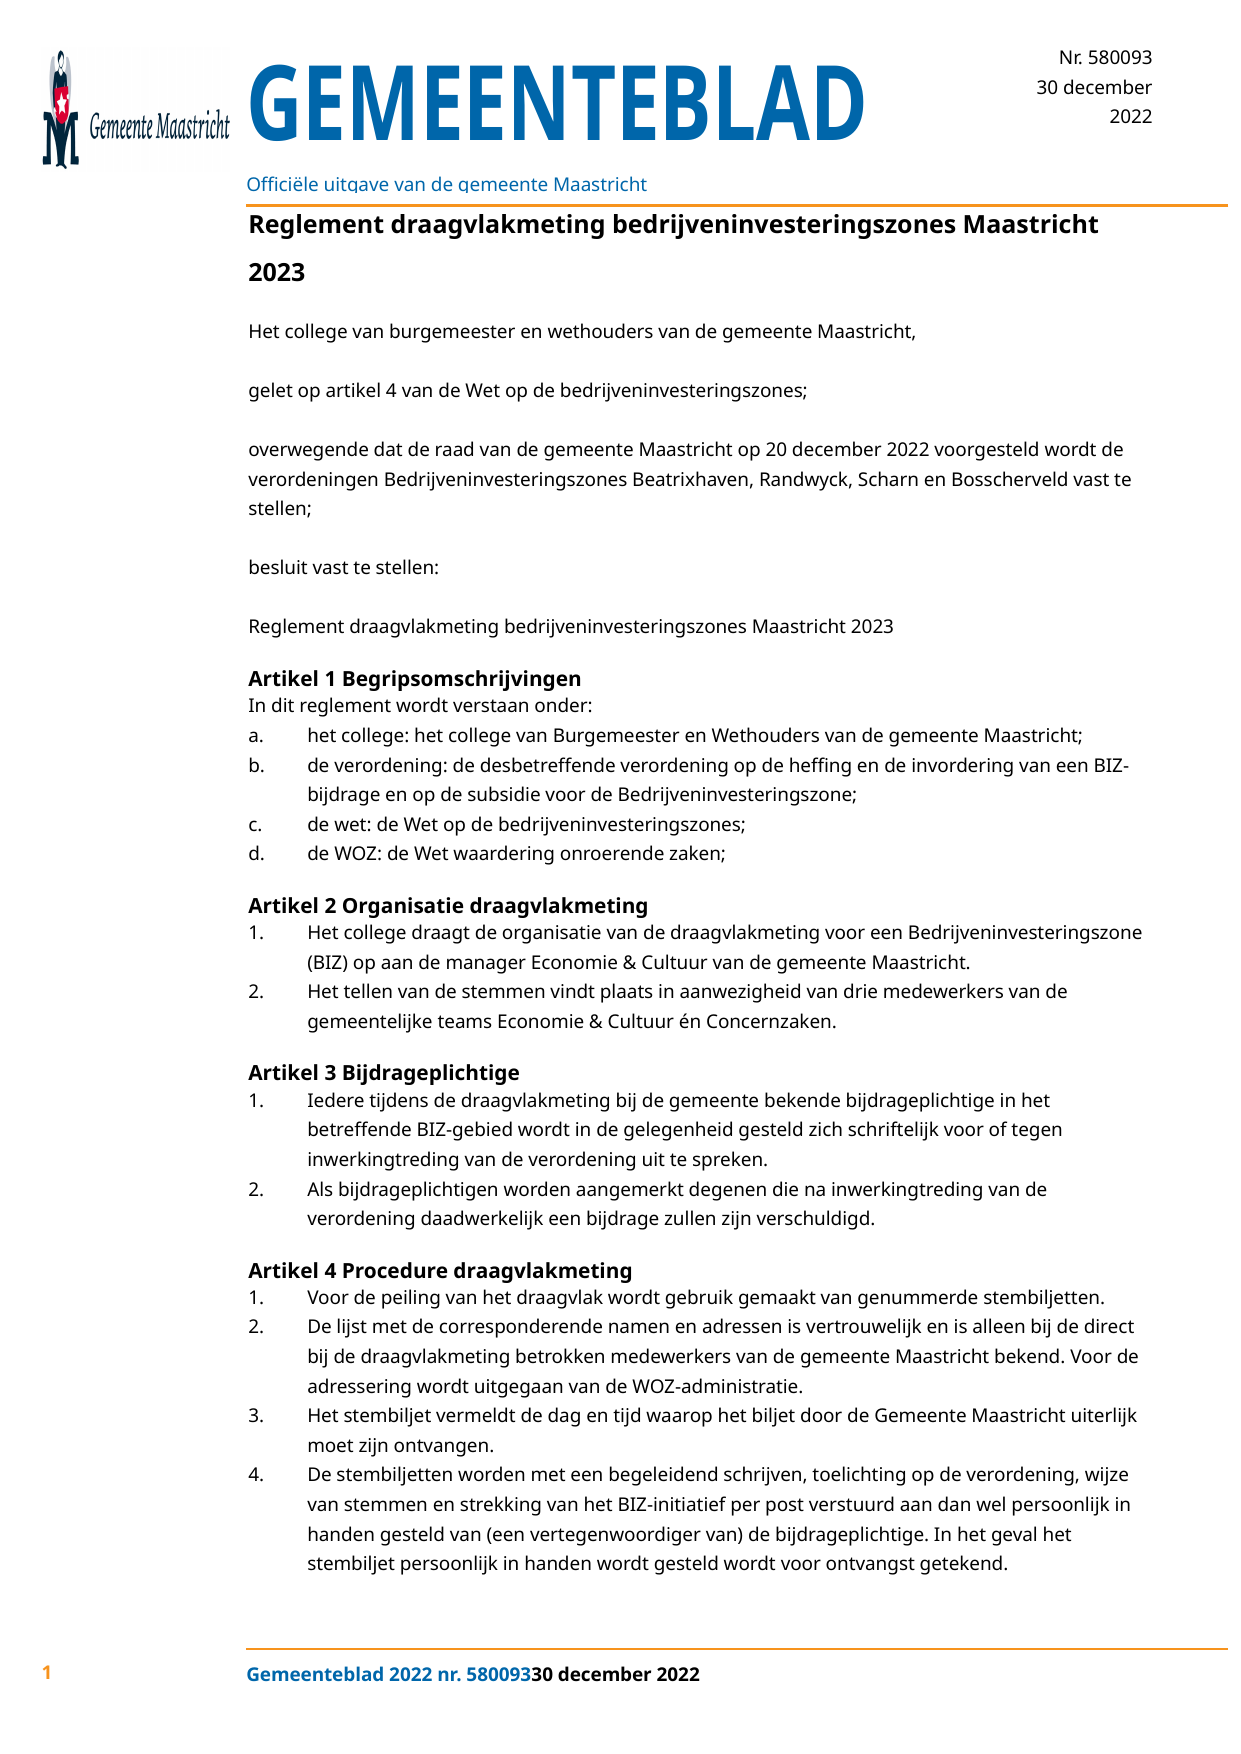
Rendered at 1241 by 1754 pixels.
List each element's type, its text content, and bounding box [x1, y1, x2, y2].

list Het stembiljet vermeldt de dag en tijd waarop het biljet door de Gemeente Maastricht uiterlijk moet zijn ontvangen. [248, 1402, 1152, 1458]
text overwegende dat de raad van de gemeente Maastricht op 20 december 2022 voorgesteld wordt de verordeningen Bedrijveninvesteringszones Beatrixhaven, Randwyck, Scharn en Bosscherveld vast te stellen; [248, 436, 1152, 521]
list Voor de peiling van het draagvlak wordt gebruik gemaakt van genummerde stembiljetten. [248, 1284, 1152, 1310]
list Iedere tijdens de draagvlakmeting bij de gemeente bekende bijdrageplichtige in het betreffende BIZ-gebied wordt in de gelegenheid gesteld zich schriftelijk voor of tegen inwerkingtreding van de verordening uit te spreken. [248, 1087, 1152, 1172]
list de WOZ: de Wet waardering onroerende zaken; [248, 841, 1152, 866]
text Artikel 1 Begripsomschrijvingen [248, 664, 1152, 693]
text In dit reglement wordt verstaan onder: [248, 693, 1152, 718]
text Reglement draagvlakmeting bedrijveninvesteringszones Maastricht 2023 [248, 207, 1152, 288]
picture [41, 47, 231, 172]
text Reglement draagvlakmeting bedrijveninvesteringszones Maastricht 2023 [248, 614, 1152, 639]
text besluit vast te stellen: [248, 554, 1152, 580]
list De lijst met de corresponderende namen en adressen is vertrouwelijk en is alleen bij de direct bij de draagvlakmeting betrokken medewerkers van de gemeente Maastricht bekend. Voor de adressering wordt uitgegaan van de WOZ-administratie. [248, 1314, 1152, 1399]
list het college: het college van Burgemeester en Wethouders van de gemeente Maastricht; [248, 722, 1152, 748]
text Het college van burgemeester en wethouders van de gemeente Maastricht, [248, 318, 1152, 344]
text Artikel 3 Bijdrageplichtige [248, 1058, 1152, 1087]
list de verordening: de desbetreffende verordening op de heffing en de invordering van een BIZ-bijdrage en op de subsidie voor de Bedrijveninvesteringszone; [248, 752, 1152, 807]
list Het tellen van de stemmen vindt plaats in aanwezigheid van drie medewerkers van de gemeentelijke teams Economie & Cultuur én Concernzaken. [248, 978, 1152, 1034]
text gelet op artikel 4 van de Wet op de bedrijveninvesteringszones; [248, 377, 1152, 403]
text Artikel 4 Procedure draagvlakmeting [248, 1256, 1152, 1284]
text Artikel 2 Organisatie draagvlakmeting [248, 891, 1152, 919]
list de wet: de Wet op de bedrijveninvesteringszones; [248, 811, 1152, 837]
list Het college draagt de organisatie van de draagvlakmeting voor een Bedrijveninvesteringszone (BIZ) op aan de manager Economie & Cultuur van de gemeente Maastricht. [248, 919, 1152, 975]
list De stembiljetten worden met een begeleidend schrijven, toelichting op de verordening, wijze van stemmen en strekking van het BIZ-initiatief per post verstuurd aan dan wel persoonlijk in handen gesteld van (een vertegenwoordiger van) de bijdrageplichtige. In het geval het stembiljet persoonlijk in handen wordt gesteld wordt voor ontvangst getekend. [248, 1462, 1152, 1576]
list Als bijdrageplichtigen worden aangemerkt degenen die na inwerkingtreding van de verordening daadwerkelijk een bijdrage zullen zijn verschuldigd. [248, 1176, 1152, 1231]
